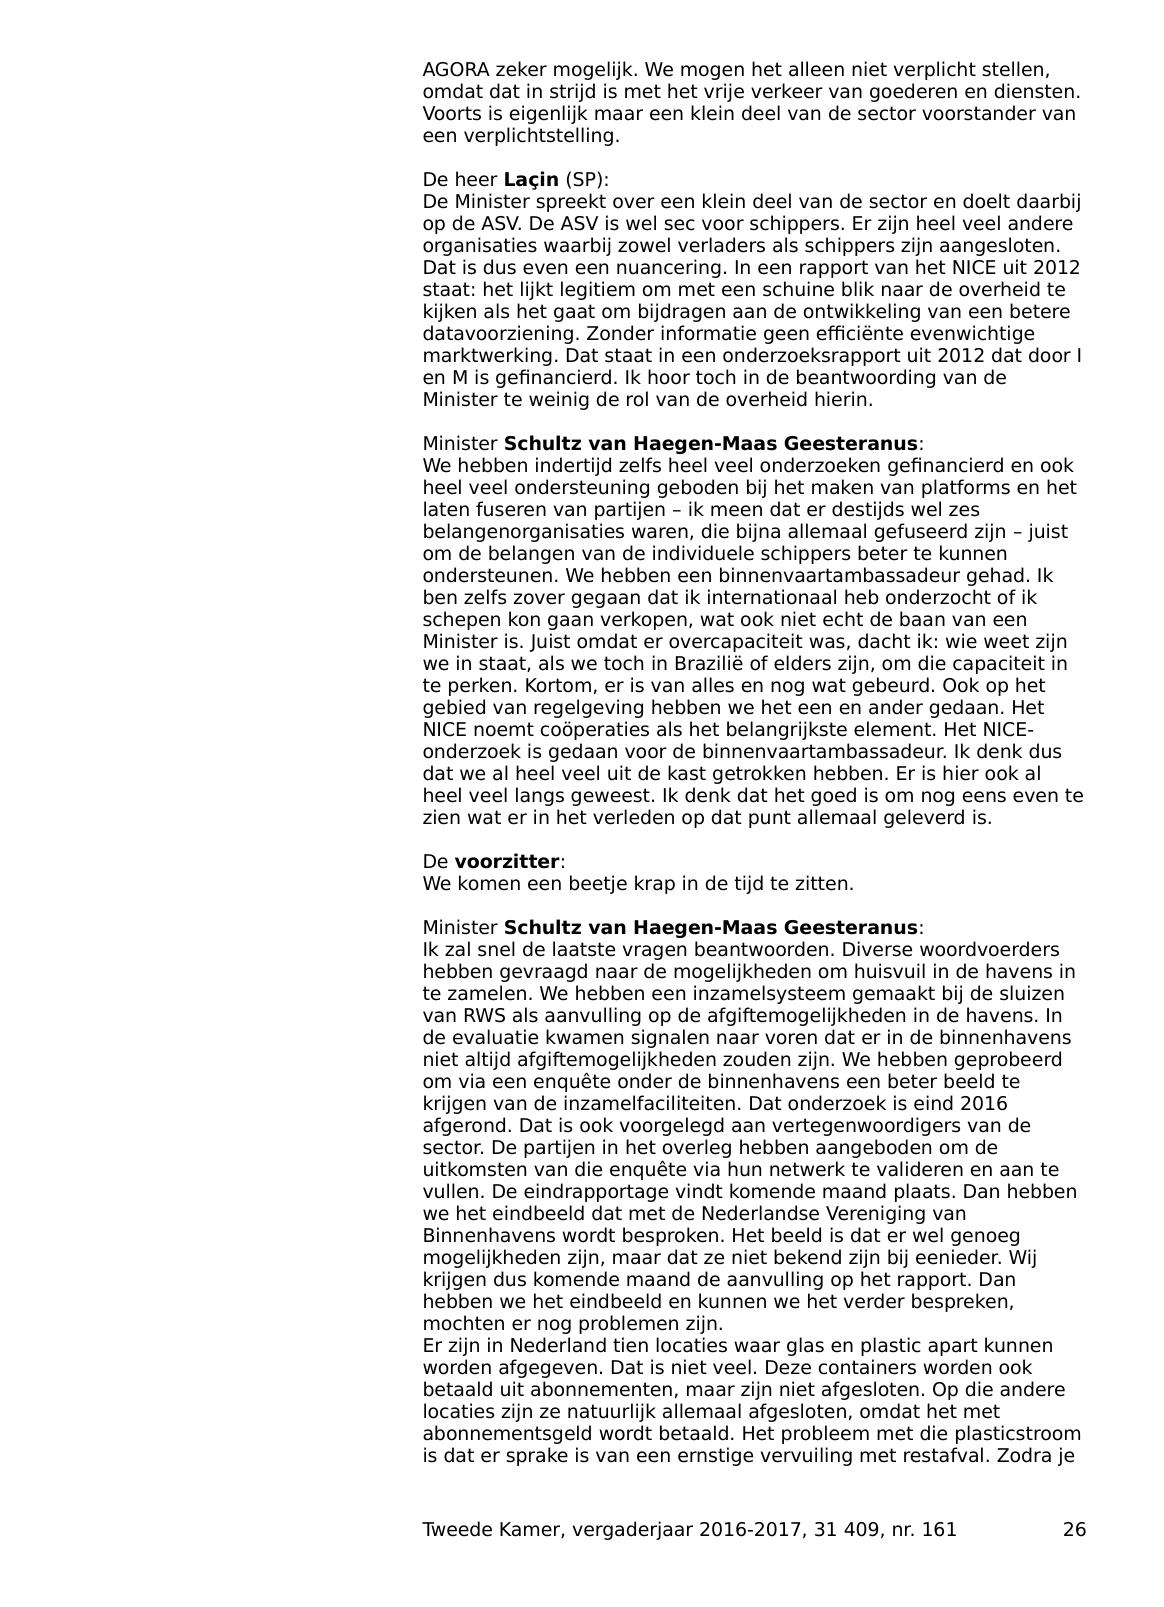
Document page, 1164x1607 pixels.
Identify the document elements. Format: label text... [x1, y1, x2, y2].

text Minister Schultz van Haegen-Maas Geesteranus: [422, 433, 1087, 455]
text De voorzitter: [422, 851, 1087, 873]
text De Minister spreekt over een klein deel van de sector en doelt daarbij op de ASV. De ASV is wel sec voor schippers. Er zijn heel veel andere organisaties waarbij zowel verladers als schippers zijn aangesloten. Dat is dus even een nuancering. In een rapport van het NICE uit 2012 staat: het lijkt legitiem om met een schuine blik naar de overheid te kijken als het gaat om bijdragen aan de ontwikkeling van een betere datavoorziening. Zonder informatie geen efficiënte evenwichtige marktwerking. Dat staat in een onderzoeksrapport uit 2012 dat door I en M is gefinancierd. Ik hoor toch in de beantwoording van de Minister te weinig de rol van de overheid hierin. [422, 191, 1087, 411]
text De heer Laçin (SP): [422, 169, 1087, 191]
text Ik zal snel de laatste vragen beantwoorden. Diverse woordvoerders hebben gevraagd naar de mogelijkheden om huisvuil in de havens in te zamelen. We hebben een inzamelsysteem gemaakt bij de sluizen van RWS als aanvulling op de afgiftemogelijkheden in de havens. In de evaluatie kwamen signalen naar voren dat er in de binnenhavens niet altijd afgiftemogelijkheden zouden zijn. We hebben geprobeerd om via een enquête onder de binnenhavens een beter beeld te krijgen van de inzamelfaciliteiten. Dat onderzoek is eind 2016 afgerond. Dat is ook voorgelegd aan vertegenwoordigers van de sector. De partijen in het overleg hebben aangeboden om de uitkomsten van die enquête via hun netwerk te valideren en aan te vullen. De eindrapportage vindt komende maand plaats. Dan hebben we het eindbeeld dat met de Nederlandse Vereniging van Binnenhavens wordt besproken. Het beeld is dat er wel genoeg mogelijkheden zijn, maar dat ze niet bekend zijn bij eenieder. Wij krijgen dus komende maand de aanvulling op het rapport. Dan hebben we het eindbeeld en kunnen we het verder bespreken, mochten er nog problemen zijn. [422, 939, 1087, 1335]
text AGORA zeker mogelijk. We mogen het alleen niet verplicht stellen, omdat dat in strijd is met het vrije verkeer van goederen en diensten. Voorts is eigenlijk maar een klein deel van de sector voorstander van een verplichtstelling. [422, 59, 1087, 147]
text Minister Schultz van Haegen-Maas Geesteranus: [422, 917, 1087, 939]
text Er zijn in Nederland tien locaties waar glas en plastic apart kunnen worden afgegeven. Dat is niet veel. Deze containers worden ook betaald uit abonnementen, maar zijn niet afgesloten. Op die andere locaties zijn ze natuurlijk allemaal afgesloten, omdat het met abonnementsgeld wordt betaald. Het probleem met die plasticstroom is dat er sprake is van een ernstige vervuiling met restafval. Zodra je [422, 1335, 1087, 1467]
text We hebben indertijd zelfs heel veel onderzoeken gefinancierd en ook heel veel ondersteuning geboden bij het maken van platforms en het laten fuseren van partijen – ik meen dat er destijds wel zes belangenorganisaties waren, die bijna allemaal gefuseerd zijn – juist om de belangen van de individuele schippers beter te kunnen ondersteunen. We hebben een binnenvaartambassadeur gehad. Ik ben zelfs zover gegaan dat ik internationaal heb onderzocht of ik schepen kon gaan verkopen, wat ook niet echt de baan van een Minister is. Juist omdat er overcapaciteit was, dacht ik: wie weet zijn we in staat, als we toch in Brazilië of elders zijn, om die capaciteit in te perken. Kortom, er is van alles en nog wat gebeurd. Ook op het gebied van regelgeving hebben we het een en ander gedaan. Het NICE noemt coöperaties als het belangrijkste element. Het NICE-onderzoek is gedaan voor de binnenvaartambassadeur. Ik denk dus dat we al heel veel uit de kast getrokken hebben. Er is hier ook al heel veel langs geweest. Ik denk dat het goed is om nog eens even te zien wat er in het verleden op dat punt allemaal geleverd is. [422, 455, 1087, 829]
text We komen een beetje krap in de tijd te zitten. [422, 873, 1087, 895]
